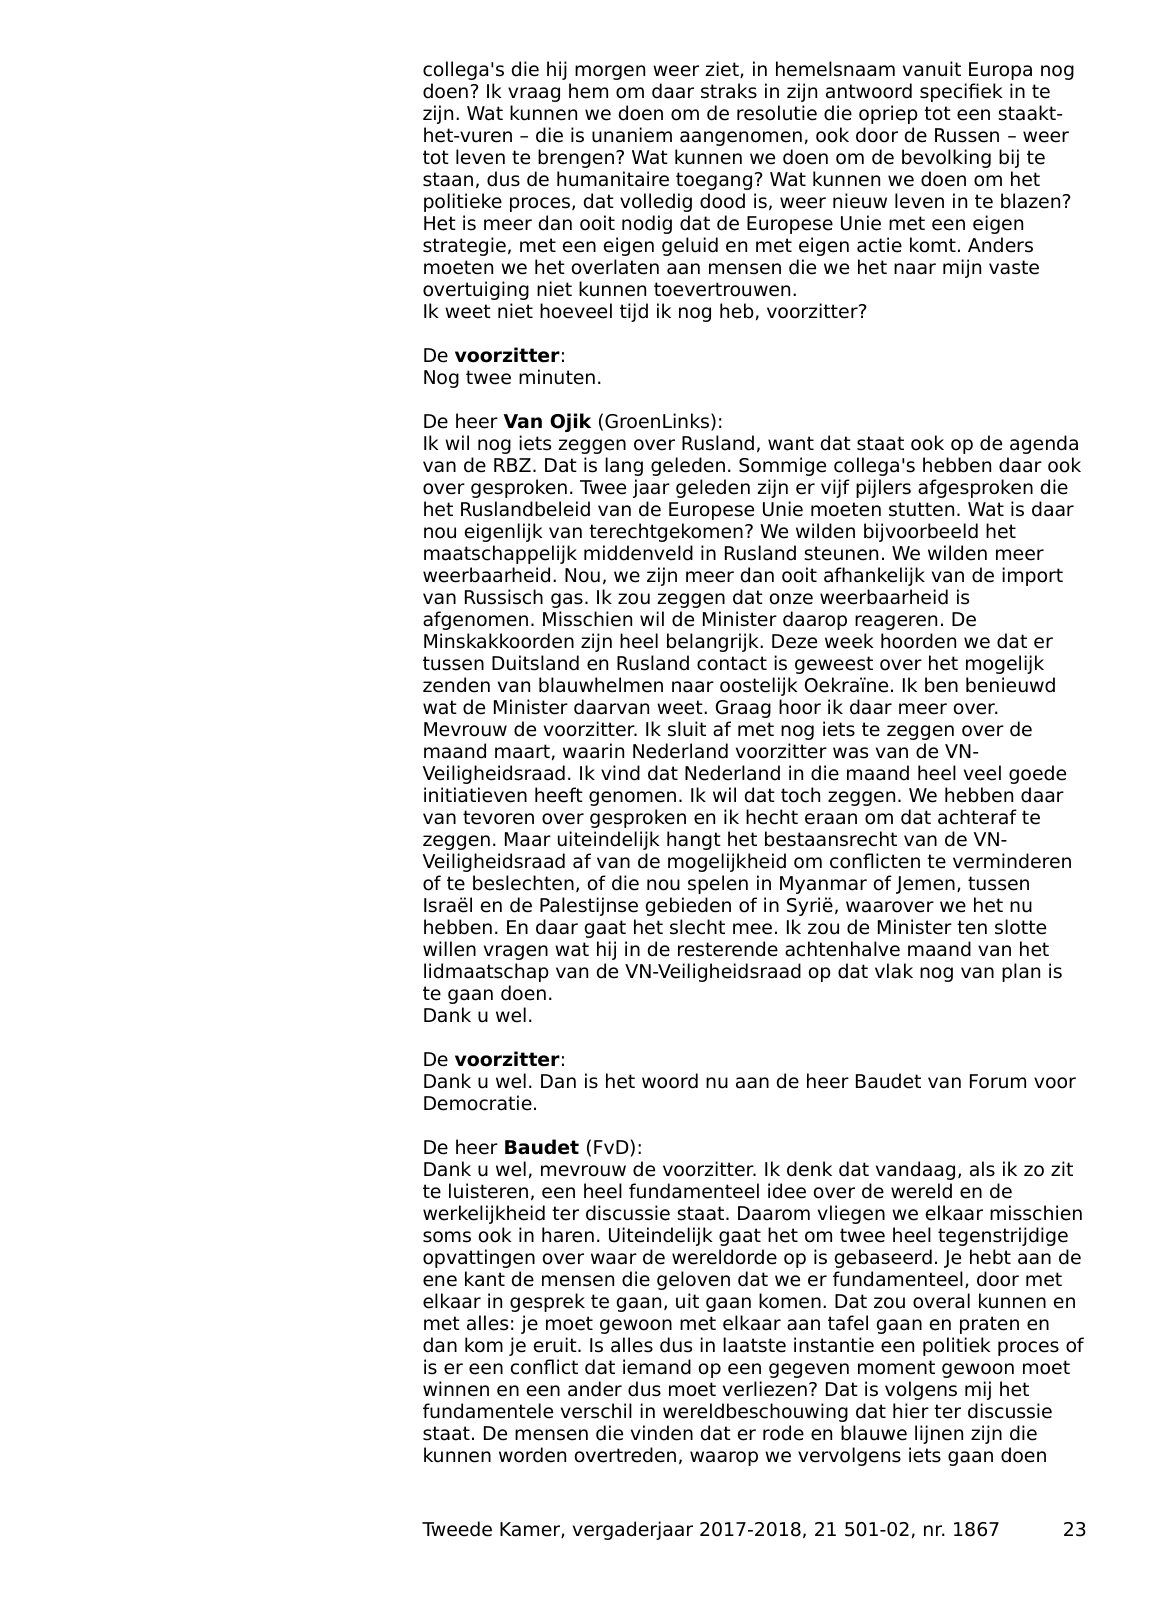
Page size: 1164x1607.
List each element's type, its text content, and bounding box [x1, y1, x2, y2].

text De heer Baudet (FvD): [422, 1137, 1087, 1159]
text Mevrouw de voorzitter. Ik sluit af met nog iets te zeggen over de maand maart, waarin Nederland voorzitter was van de VN-Veiligheidsraad. Ik vind dat Nederland in die maand heel veel goede initiatieven heeft genomen. Ik wil dat toch zeggen. We hebben daar van tevoren over gesproken en ik hecht eraan om dat achteraf te zeggen. Maar uiteindelijk hangt het bestaansrecht van de VN-Veiligheidsraad af van de mogelijkheid om conflicten te verminderen of te beslechten, of die nou spelen in Myanmar of Jemen, tussen Israël en de Palestijnse gebieden of in Syrië, waarover we het nu hebben. En daar gaat het slecht mee. Ik zou de Minister ten slotte willen vragen wat hij in de resterende achtenhalve maand van het lidmaatschap van de VN-Veiligheidsraad op dat vlak nog van plan is te gaan doen. [422, 719, 1087, 1004]
text De voorzitter: [422, 345, 1087, 367]
text Ik weet niet hoeveel tijd ik nog heb, voorzitter? [422, 301, 1087, 323]
text De heer Van Ojik (GroenLinks): [422, 411, 1087, 433]
text De voorzitter: [422, 1049, 1087, 1071]
text Dank u wel, mevrouw de voorzitter. Ik denk dat vandaag, als ik zo zit te luisteren, een heel fundamenteel idee over de wereld en de werkelijkheid ter discussie staat. Daarom vliegen we elkaar misschien soms ook in haren. Uiteindelijk gaat het om twee heel tegenstrijdige opvattingen over waar de wereldorde op is gebaseerd. Je hebt aan de ene kant de mensen die geloven dat we er fundamenteel, door met elkaar in gesprek te gaan, uit gaan komen. Dat zou overal kunnen en met alles: je moet gewoon met elkaar aan tafel gaan en praten en dan kom je eruit. Is alles dus in laatste instantie een politiek proces of is er een conflict dat iemand op een gegeven moment gewoon moet winnen en een ander dus moet verliezen? Dat is volgens mij het fundamentele verschil in wereldbeschouwing dat hier ter discussie staat. De mensen die vinden dat er rode en blauwe lijnen zijn die kunnen worden overtreden, waarop we vervolgens iets gaan doen [422, 1159, 1087, 1467]
text Nog twee minuten. [422, 367, 1087, 389]
text Ik wil nog iets zeggen over Rusland, want dat staat ook op de agenda van de RBZ. Dat is lang geleden. Sommige collega's hebben daar ook over gesproken. Twee jaar geleden zijn er vijf pijlers afgesproken die het Ruslandbeleid van de Europese Unie moeten stutten. Wat is daar nou eigenlijk van terechtgekomen? We wilden bijvoorbeeld het maatschappelijk middenveld in Rusland steunen. We wilden meer weerbaarheid. Nou, we zijn meer dan ooit afhankelijk van de import van Russisch gas. Ik zou zeggen dat onze weerbaarheid is afgenomen. Misschien wil de Minister daarop reageren. De Minskakkoorden zijn heel belangrijk. Deze week hoorden we dat er tussen Duitsland en Rusland contact is geweest over het mogelijk zenden van blauwhelmen naar oostelijk Oekraïne. Ik ben benieuwd wat de Minister daarvan weet. Graag hoor ik daar meer over. [422, 433, 1087, 719]
text Dank u wel. [422, 1004, 1087, 1027]
text Dank u wel. Dan is het woord nu aan de heer Baudet van Forum voor Democratie. [422, 1071, 1087, 1115]
text collega's die hij morgen weer ziet, in hemelsnaam vanuit Europa nog doen? Ik vraag hem om daar straks in zijn antwoord specifiek in te zijn. Wat kunnen we doen om de resolutie die opriep tot een staakt-het-vuren – die is unaniem aangenomen, ook door de Russen – weer tot leven te brengen? Wat kunnen we doen om de bevolking bij te staan, dus de humanitaire toegang? Wat kunnen we doen om het politieke proces, dat volledig dood is, weer nieuw leven in te blazen? Het is meer dan ooit nodig dat de Europese Unie met een eigen strategie, met een eigen geluid en met eigen actie komt. Anders moeten we het overlaten aan mensen die we het naar mijn vaste overtuiging niet kunnen toevertrouwen. [422, 59, 1087, 301]
